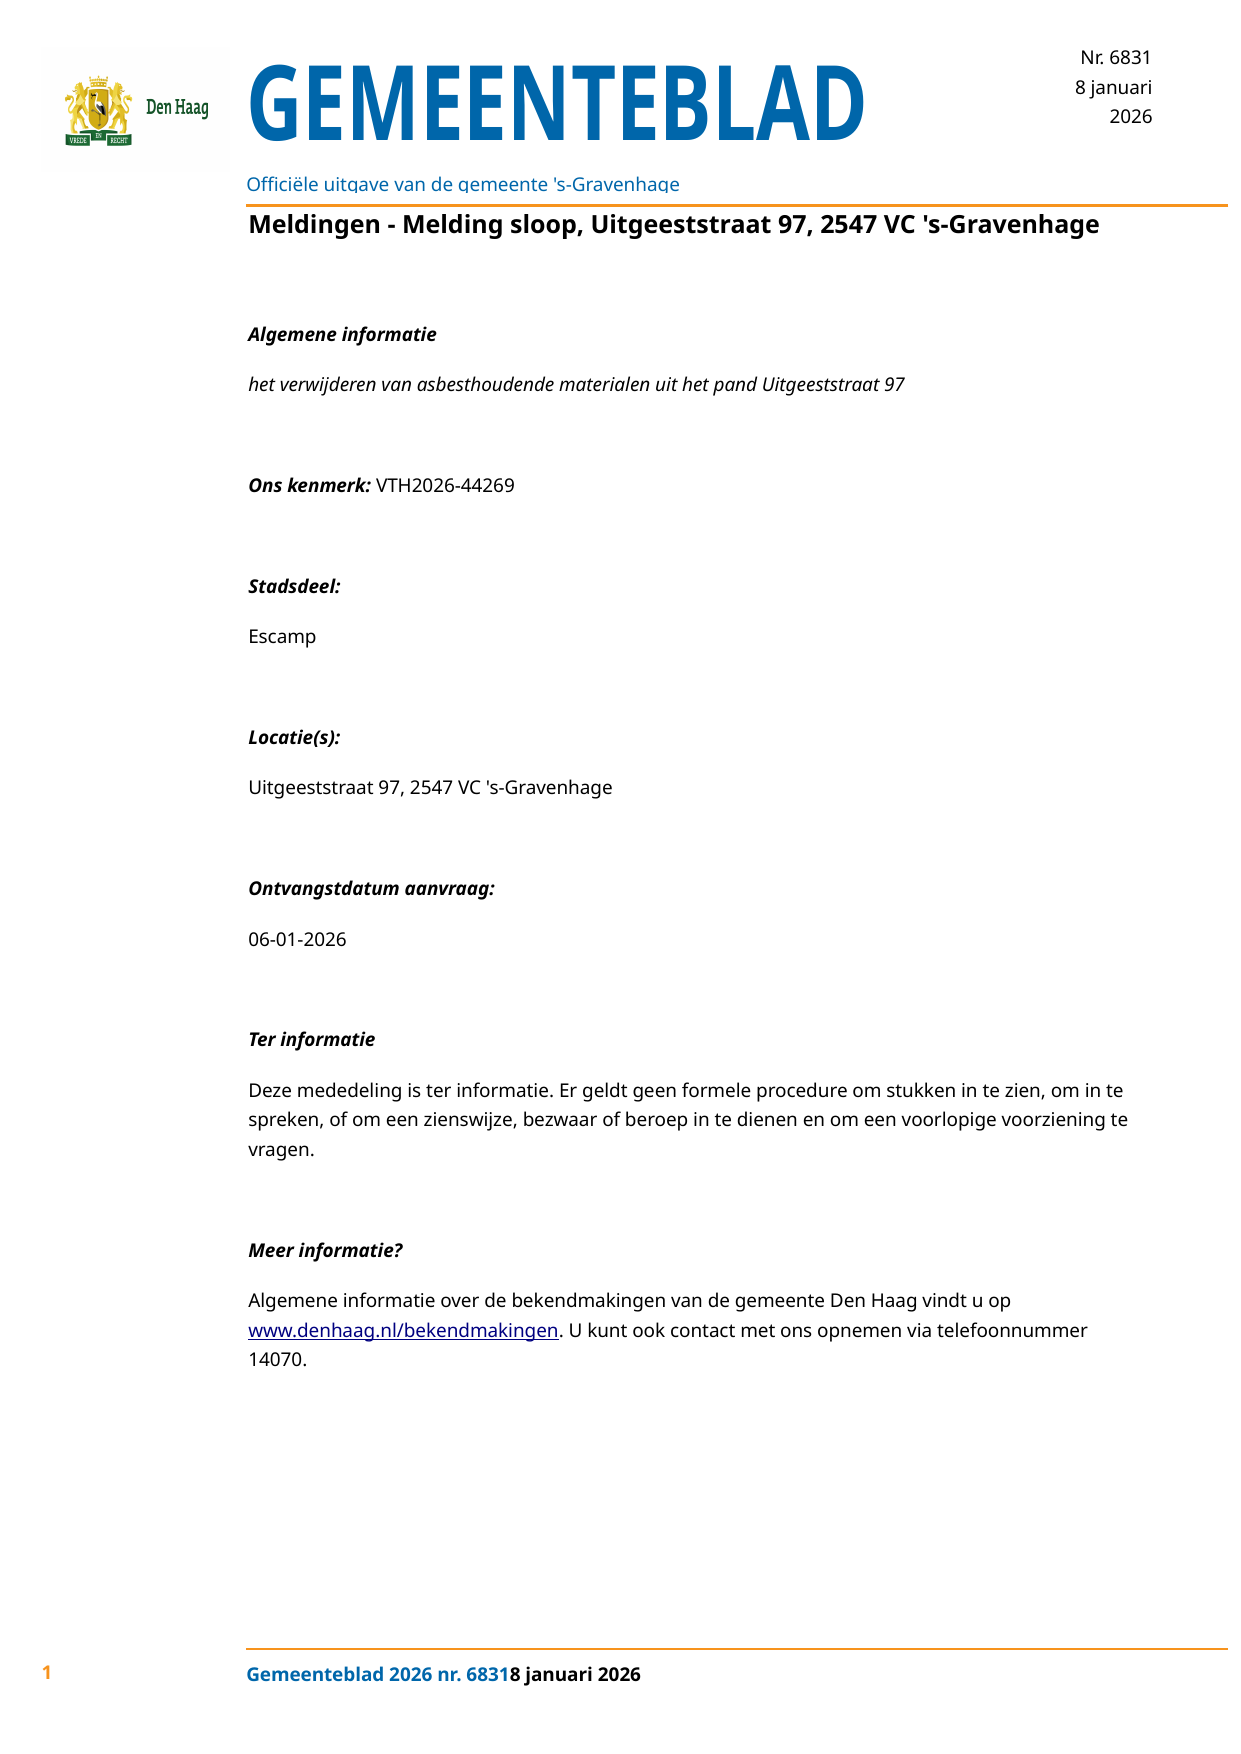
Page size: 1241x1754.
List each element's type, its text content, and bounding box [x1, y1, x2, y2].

text Ons kenmerk: VTH2026-44269 [248, 472, 1152, 498]
text Locatie(s): [248, 724, 1152, 750]
text 06-01-2026 [248, 926, 1152, 951]
text Ter informatie [248, 1027, 1152, 1052]
text Meer informatie? [248, 1237, 1152, 1263]
text Algemene informatie [248, 321, 1152, 346]
text Ontvangstdatum aanvraag: [248, 875, 1152, 901]
text Meldingen - Melding sloop, Uitgeeststraat 97, 2547 VC 's-Gravenhage [248, 207, 1152, 241]
text het verwijderen van asbesthoudende materialen uit het pand Uitgeeststraat 97 [248, 371, 1152, 397]
text Stadsdeel: [248, 573, 1152, 598]
text Algemene informatie over de bekendmakingen van de gemeente Den Haag vindt u op www.denhaag.nl/bekendmakingen. U kunt ook contact met ons opnemen via telefoonnummer 14070. [248, 1287, 1152, 1372]
text Uitgeeststraat 97, 2547 VC 's-Gravenhage [248, 774, 1152, 800]
text Escamp [248, 623, 1152, 649]
picture [41, 47, 231, 172]
text Deze mededeling is ter informatie. Er geldt geen formele procedure om stukken in te zien, om in te spreken, of om een zienswijze, bezwaar of beroep in te dienen en om een voorlopige voorziening te vragen. [248, 1077, 1152, 1162]
